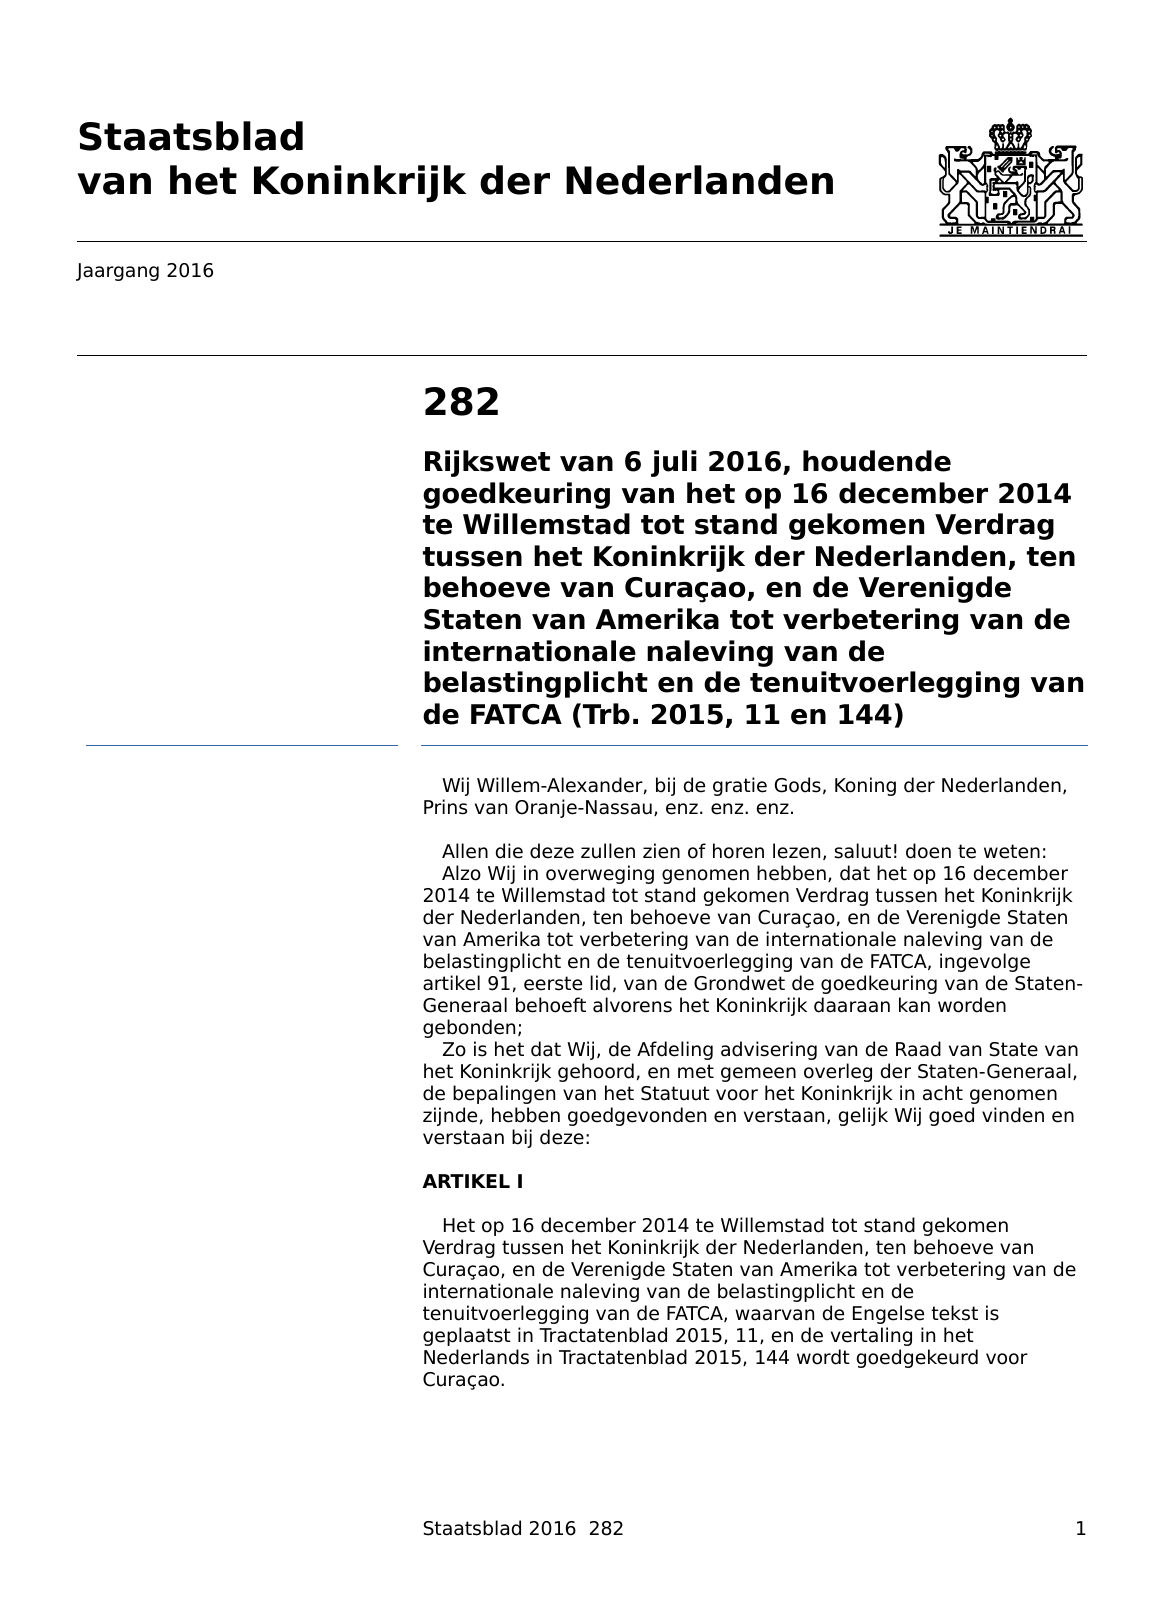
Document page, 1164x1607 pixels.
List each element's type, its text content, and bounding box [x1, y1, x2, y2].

text Het op 16 december 2014 te Willemstad tot stand gekomen Verdrag tussen het Koninkrijk der Nederlanden, ten behoeve van Curaçao, en de Verenigde Staten van Amerika tot verbetering van de internationale naleving van de belastingplicht en de tenuitvoerlegging van de FATCA, waarvan de Engelse tekst is geplaatst in Tractatenblad 2015, 11, en de vertaling in het Nederlands in Tractatenblad 2015, 144 wordt goedgekeurd voor Curaçao. [422, 1215, 1087, 1391]
subtitle 282 [422, 381, 1087, 424]
text Zo is het dat Wij, de Afdeling advisering van de Raad van State van het Koninkrijk gehoord, en met gemeen overleg der Staten-Generaal, de bepalingen van het Statuut voor het Koninkrijk in acht genomen zijnde, hebben goedgevonden en verstaan, gelijk Wij goed vinden en verstaan bij deze: [422, 1039, 1087, 1149]
table_cell Jaargang 2016 [77, 242, 1087, 355]
table_header [886, 100, 1087, 241]
text Wij Willem-Alexander, bij de gratie Gods, Koning der Nederlanden, Prins van Oranje-Nassau, enz. enz. enz. [422, 775, 1087, 819]
table_header Staatsblad van het Koninkrijk der Nederlanden [77, 100, 886, 241]
text Rijkswet van 6 juli 2016, houdende goedkeuring van het op 16 december 2014 te Willemstad tot stand gekomen Verdrag tussen het Koninkrijk der Nederlanden, ten behoeve van Curaçao, en de Verenigde Staten van Amerika tot verbetering van de internationale naleving van de belastingplicht en de tenuitvoerlegging van de FATCA (Trb. 2015, 11 en 144) [422, 447, 1087, 731]
text Allen die deze zullen zien of horen lezen, saluut! doen te weten: [422, 841, 1087, 863]
text Alzo Wij in overweging genomen hebben, dat het op 16 december 2014 te Willemstad tot stand gekomen Verdrag tussen het Koninkrijk der Nederlanden, ten behoeve van Curaçao, en de Verenigde Staten van Amerika tot verbetering van de internationale naleving van de belastingplicht en de tenuitvoerlegging van de FATCA, ingevolge artikel 91, eerste lid, van de Grondwet de goedkeuring van de Staten-Generaal behoeft alvorens het Koninkrijk daaraan kan worden gebonden; [422, 863, 1087, 1039]
picture [936, 115, 1087, 240]
subtitle ARTIKEL I [422, 1171, 1087, 1193]
